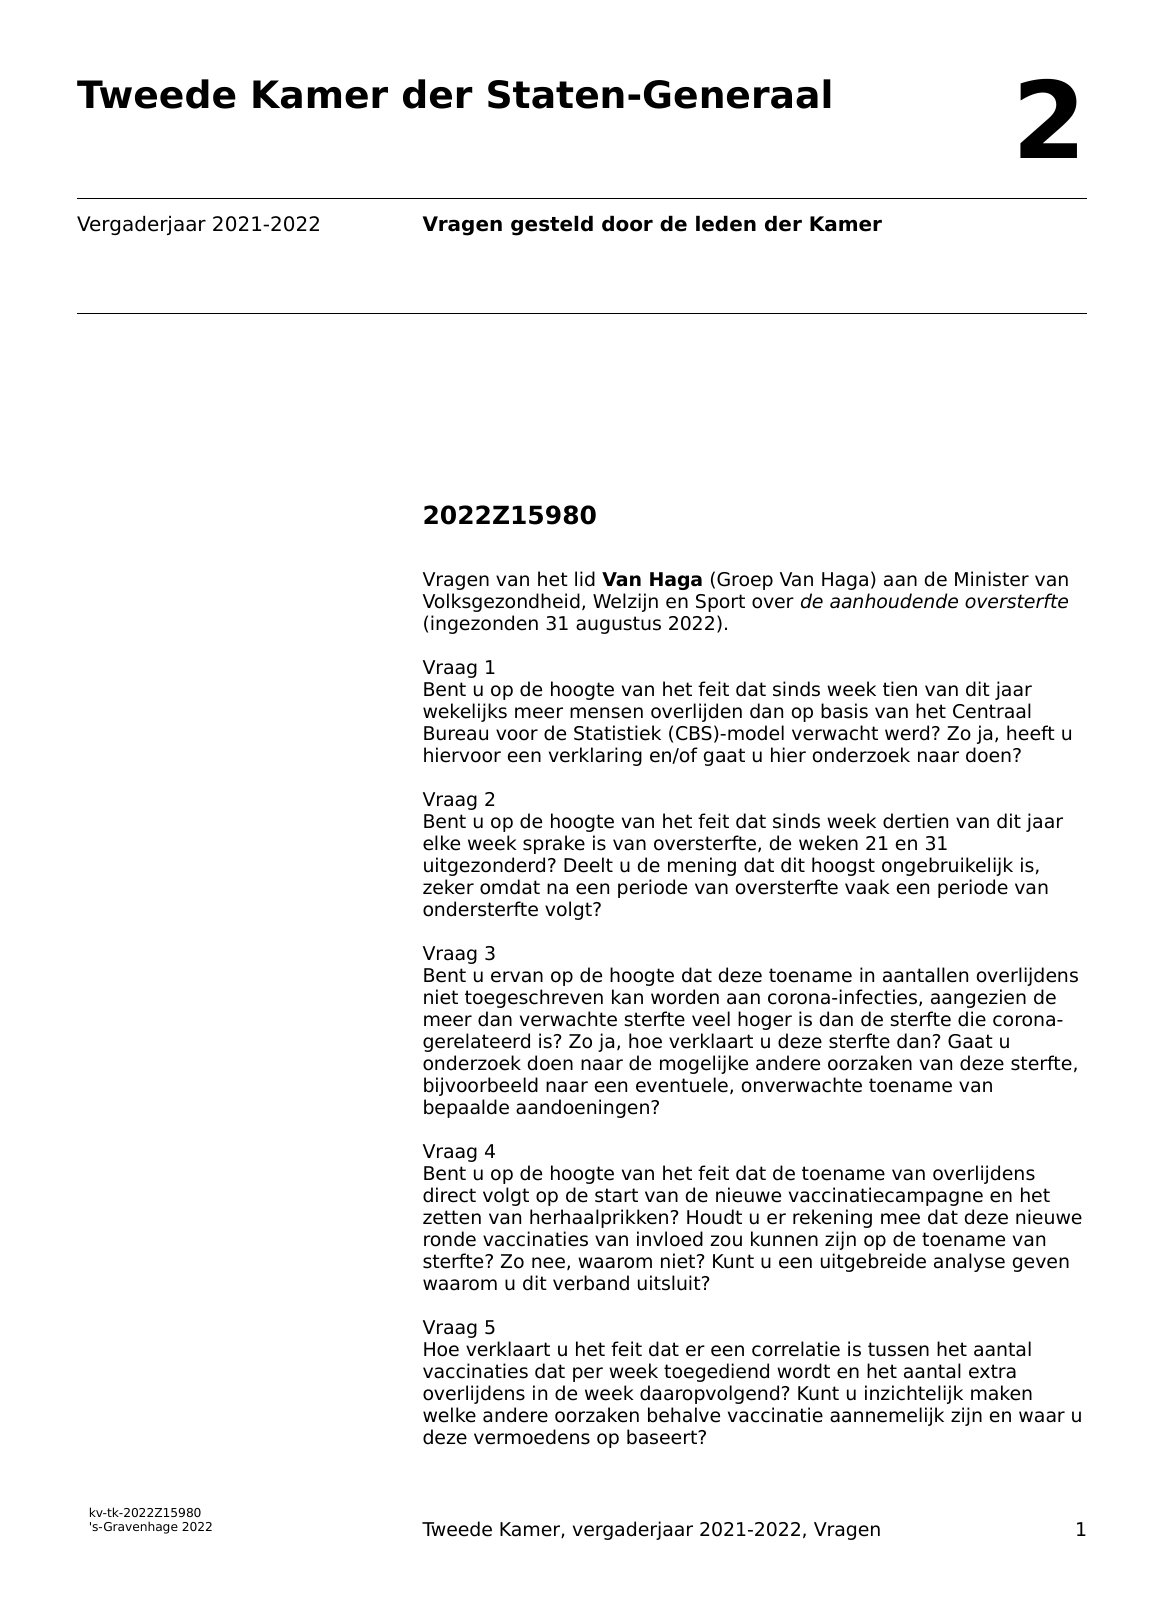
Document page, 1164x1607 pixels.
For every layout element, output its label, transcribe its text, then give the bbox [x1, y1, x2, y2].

text Bent u op de hoogte van het feit dat de toename van overlijdens direct volgt op de start van de nieuwe vaccinatiecampagne en het zetten van herhaalprikken? Houdt u er rekening mee dat deze nieuwe ronde vaccinaties van invloed zou kunnen zijn op de toename van sterfte? Zo nee, waarom niet? Kunt u een uitgebreide analyse geven waarom u dit verband uitsluit? [422, 1163, 1087, 1295]
text Bent u ervan op de hoogte dat deze toename in aantallen overlijdens niet toegeschreven kan worden aan corona-infecties, aangezien de meer dan verwachte sterfte veel hoger is dan de sterfte die corona-gerelateerd is? Zo ja, hoe verklaart u deze sterfte dan? Gaat u onderzoek doen naar de mogelijke andere oorzaken van deze sterfte, bijvoorbeeld naar een eventuele, onverwachte toename van bepaalde aandoeningen? [422, 965, 1087, 1119]
text Vraag 3 [422, 943, 1087, 965]
text 's-Gravenhage 2022 [88, 1520, 323, 1534]
text 2022Z15980 [422, 501, 1087, 531]
text Bent u op de hoogte van het feit dat sinds week tien van dit jaar wekelijks meer mensen overlijden dan op basis van het Centraal Bureau voor de Statistiek (CBS)-model verwacht werd? Zo ja, heeft u hiervoor een verklaring en/of gaat u hier onderzoek naar doen? [422, 679, 1087, 767]
text Vraag 1 [422, 657, 1087, 679]
text Vraag 2 [422, 789, 1087, 811]
text Bent u op de hoogte van het feit dat sinds week dertien van dit jaar elke week sprake is van oversterfte, de weken 21 en 31 uitgezonderd? Deelt u de mening dat dit hoogst ongebruikelijk is, zeker omdat na een periode van oversterfte vaak een periode van ondersterfte volgt? [422, 811, 1087, 921]
text Vragen van het lid Van Haga (Groep Van Haga) aan de Minister van Volksgezondheid, Welzijn en Sport over de aanhoudende oversterfte (ingezonden 31 augustus 2022). [422, 569, 1087, 635]
text kv-tk-2022Z15980 [88, 1506, 323, 1520]
text Hoe verklaart u het feit dat er een correlatie is tussen het aantal vaccinaties dat per week toegediend wordt en het aantal extra overlijdens in de week daaropvolgend? Kunt u inzichtelijk maken welke andere oorzaken behalve vaccinatie aannemelijk zijn en waar u deze vermoedens op baseert? [422, 1339, 1087, 1449]
text Vraag 5 [422, 1317, 1087, 1339]
table_cell Vergaderjaar 2021-2022 [77, 199, 422, 313]
table_header Tweede Kamer der Staten-Generaal [77, 59, 886, 198]
table_header 2 [886, 59, 1087, 198]
table_cell Vragen gesteld door de leden der Kamer [422, 199, 1087, 313]
text Vraag 4 [422, 1141, 1087, 1163]
